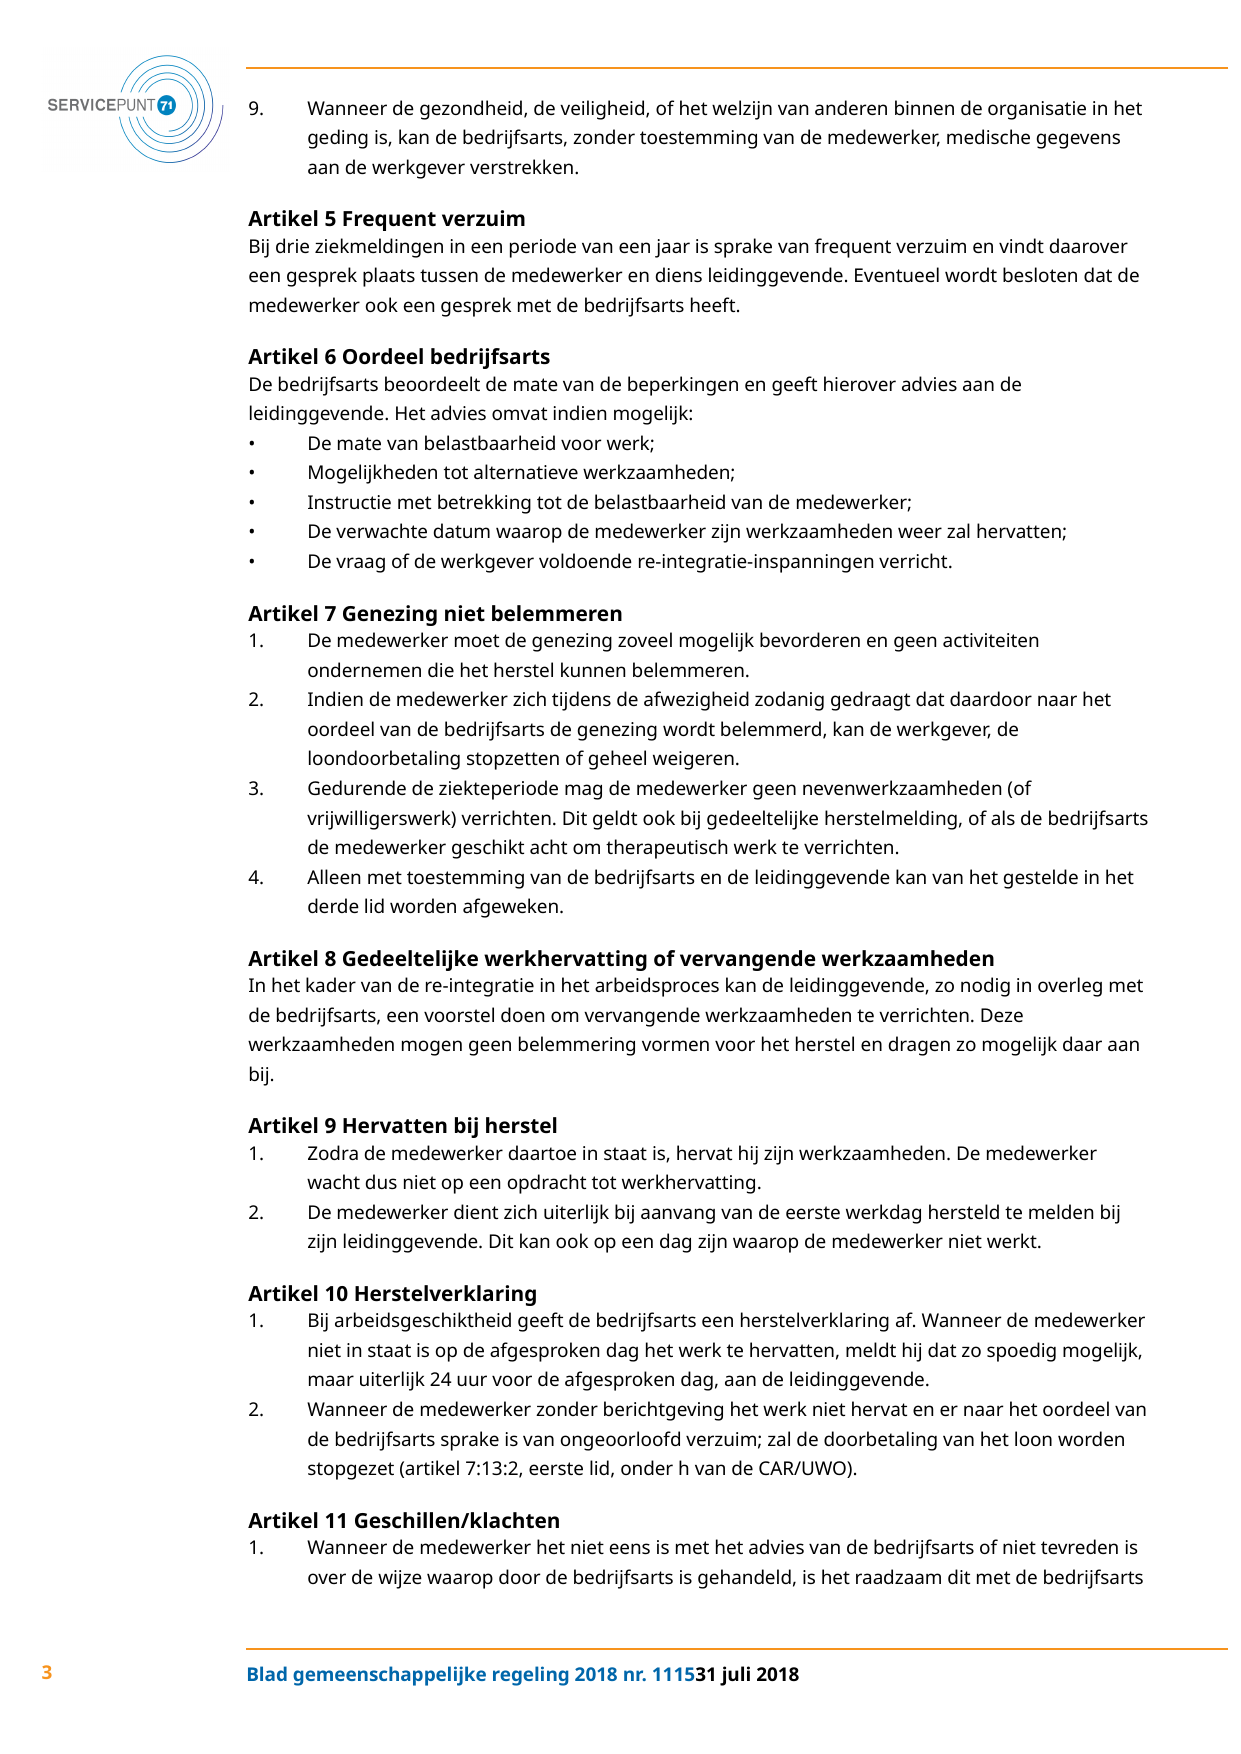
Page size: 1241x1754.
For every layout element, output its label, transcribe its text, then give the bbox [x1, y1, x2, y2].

text Artikel 10 Herstelverklaring [248, 1279, 1152, 1307]
text Artikel 8 Gedeeltelijke werkhervatting of vervangende werkzaamheden [248, 944, 1152, 972]
list De medewerker moet de genezing zoveel mogelijk bevorderen en geen activiteiten ondernemen die het herstel kunnen belemmeren. [248, 627, 1152, 682]
list Mogelijkheden tot alternatieve werkzaamheden; [248, 459, 1152, 485]
text Artikel 11 Geschillen/klachten [248, 1506, 1152, 1534]
list De vraag of de werkgever voldoende re-integratie-inspanningen verricht. [248, 548, 1152, 574]
text Artikel 5 Frequent verzuim [248, 204, 1152, 233]
list Instructie met betrekking tot de belastbaarheid van de medewerker; [248, 489, 1152, 515]
list Wanneer de medewerker zonder berichtgeving het werk niet hervat en er naar het oordeel van de bedrijfsarts sprake is van ongeoorloofd verzuim; zal de doorbetaling van het loon worden stopgezet (artikel 7:13:2, eerste lid, onder h van de CAR/UWO). [248, 1396, 1152, 1481]
text Artikel 9 Hervatten bij herstel [248, 1111, 1152, 1140]
list De verwachte datum waarop de medewerker zijn werkzaamheden weer zal hervatten; [248, 519, 1152, 544]
text De bedrijfsarts beoordeelt de mate van de beperkingen en geeft hierover advies aan de leidinggevende. Het advies omvat indien mogelijk: [248, 371, 1152, 426]
list Wanneer de gezondheid, de veiligheid, of het welzijn van anderen binnen de organisatie in het geding is, kan de bedrijfsarts, zonder toestemming van de medewerker, medische gegevens aan de werkgever verstrekken. [248, 95, 1152, 180]
text Artikel 7 Genezing niet belemmeren [248, 599, 1152, 627]
list Wanneer de medewerker het niet eens is met het advies van de bedrijfsarts of niet tevreden is over de wijze waarop door de bedrijfsarts is gehandeld, is het raadzaam dit met de bedrijfsarts [248, 1534, 1152, 1589]
picture [41, 47, 231, 172]
list De medewerker dient zich uiterlijk bij aanvang van de eerste werkdag hersteld te melden bij zijn leidinggevende. Dit kan ook op een dag zijn waarop de medewerker niet werkt. [248, 1199, 1152, 1254]
text Artikel 6 Oordeel bedrijfsarts [248, 342, 1152, 371]
list Bij arbeidsgeschiktheid geeft de bedrijfsarts een herstelverklaring af. Wanneer de medewerker niet in staat is op de afgesproken dag het werk te hervatten, meldt hij dat zo spoedig mogelijk, maar uiterlijk 24 uur voor de afgesproken dag, aan de leidinggevende. [248, 1307, 1152, 1392]
list Alleen met toestemming van de bedrijfsarts en de leidinggevende kan van het gestelde in het derde lid worden afgeweken. [248, 864, 1152, 919]
list Zodra de medewerker daartoe in staat is, hervat hij zijn werkzaamheden. De medewerker wacht dus niet op een opdracht tot werkhervatting. [248, 1140, 1152, 1195]
text In het kader van de re-integratie in het arbeidsproces kan de leidinggevende, zo nodig in overleg met de bedrijfsarts, een voorstel doen om vervangende werkzaamheden te verrichten. Deze werkzaamheden mogen geen belemmering vormen voor het herstel en dragen zo mogelijk daar aan bij. [248, 972, 1152, 1087]
text Bij drie ziekmeldingen in een periode van een jaar is sprake van frequent verzuim en vindt daarover een gesprek plaats tussen de medewerker en diens leidinggevende. Eventueel wordt besloten dat de medewerker ook een gesprek met de bedrijfsarts heeft. [248, 233, 1152, 318]
list Gedurende de ziekteperiode mag de medewerker geen nevenwerkzaamheden (of vrijwilligerswerk) verrichten. Dit geldt ook bij gedeeltelijke herstelmelding, of als de bedrijfsarts de medewerker geschikt acht om therapeutisch werk te verrichten. [248, 775, 1152, 860]
list De mate van belastbaarheid voor werk; [248, 430, 1152, 456]
list Indien de medewerker zich tijdens de afwezigheid zodanig gedraagt dat daardoor naar het oordeel van de bedrijfsarts de genezing wordt belemmerd, kan de werkgever, de loondoorbetaling stopzetten of geheel weigeren. [248, 686, 1152, 771]
